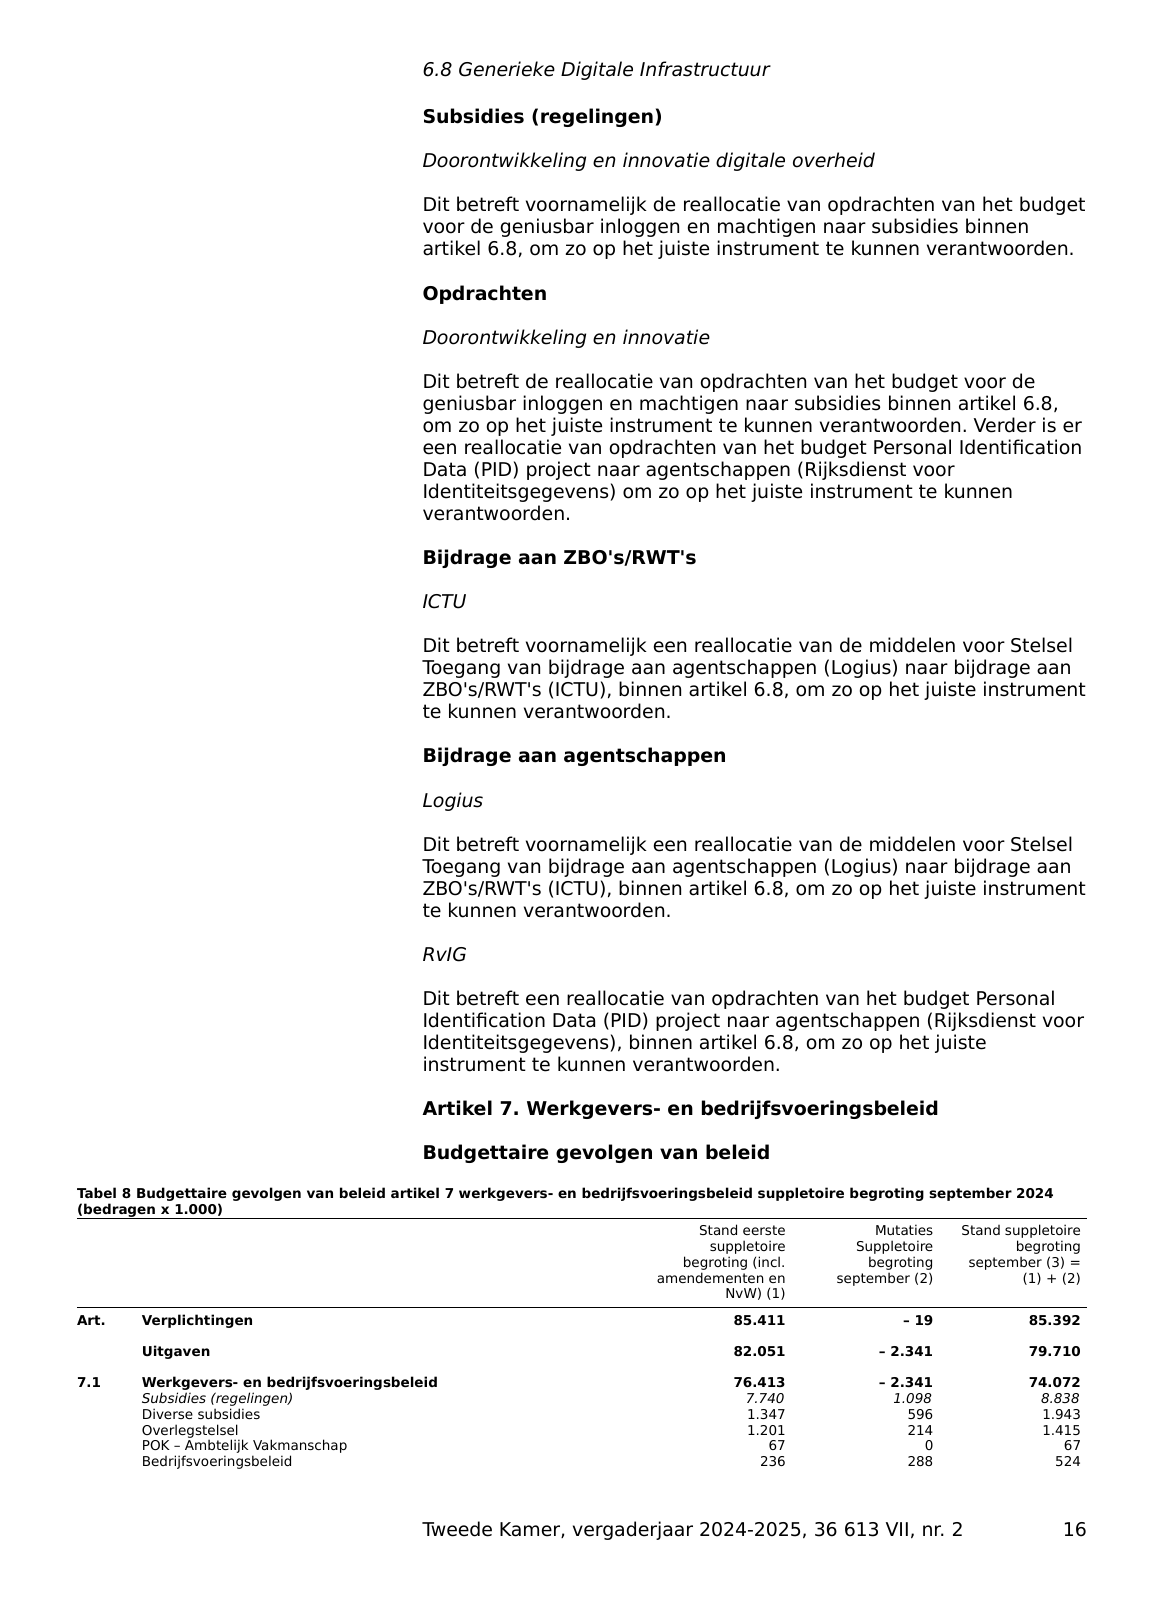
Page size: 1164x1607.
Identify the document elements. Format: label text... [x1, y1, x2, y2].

table_cell 596 [791, 1407, 939, 1422]
table_cell 67 [939, 1438, 1087, 1454]
table_cell [644, 1328, 791, 1344]
table_cell 1.943 [939, 1407, 1087, 1422]
subtitle Opdrachten [422, 282, 1087, 304]
table_cell 0 [791, 1438, 939, 1454]
table_cell [644, 1360, 791, 1375]
text Dit betreft voornamelijk de reallocatie van opdrachten van het budget voor de geniusbar inloggen en machtigen naar subsidies binnen artikel 6.8, om zo op het juiste instrument te kunnen verantwoorden. [422, 194, 1087, 260]
table_cell [77, 1360, 136, 1375]
table_cell 85.392 [939, 1308, 1087, 1328]
table_cell 82.051 [644, 1344, 791, 1359]
table_cell 288 [791, 1454, 939, 1469]
text Dit betreft voornamelijk een reallocatie van de middelen voor Stelsel Toegang van bijdrage aan agentschappen (Logius) naar bijdrage aan ZBO's/RWT's (ICTU), binnen artikel 6.8, om zo op het juiste instrument te kunnen verantwoorden. [422, 834, 1087, 922]
subtitle RvIG [422, 944, 1087, 966]
table_header Tabel 8 Budgettaire gevolgen van beleid artikel 7 werkgevers- en bedrijfsvoeringsbeleid suppletoire begroting september 2024 (bedragen x 1.000) [77, 1186, 1087, 1217]
table_cell Bedrijfsvoeringsbeleid [136, 1454, 644, 1469]
table_cell 214 [791, 1423, 939, 1438]
table_cell 1.098 [791, 1391, 939, 1407]
subtitle Budgettaire gevolgen van beleid [422, 1142, 1087, 1164]
table_cell [77, 1454, 136, 1469]
table_cell Uitgaven [136, 1344, 644, 1359]
table_cell 1.201 [644, 1423, 791, 1438]
table_cell Stand suppletoire begroting september (3) = (1) + (2) [939, 1219, 1087, 1307]
subtitle 6.8 Generieke Digitale Infrastructuur [422, 59, 1087, 81]
table_cell [791, 1360, 939, 1375]
table_cell 1.415 [939, 1423, 1087, 1438]
table_cell Overlegstelsel [136, 1423, 644, 1438]
text Dit betreft een reallocatie van opdrachten van het budget Personal Identification Data (PID) project naar agentschappen (Rijksdienst voor Identiteitsgegevens), binnen artikel 6.8, om zo op het juiste instrument te kunnen verantwoorden. [422, 988, 1087, 1076]
table_cell 236 [644, 1454, 791, 1469]
table_cell Werkgevers- en bedrijfsvoeringsbeleid [136, 1375, 644, 1391]
table_cell – 19 [791, 1308, 939, 1328]
table_cell [77, 1423, 136, 1438]
subtitle Artikel 7. Werkgevers- en bedrijfsvoeringsbeleid [422, 1098, 1087, 1120]
table_cell [136, 1360, 644, 1375]
table_cell Diverse subsidies [136, 1407, 644, 1422]
table_cell POK – Ambtelijk Vakmanschap [136, 1438, 644, 1454]
subtitle ICTU [422, 591, 1087, 613]
subtitle Doorontwikkeling en innovatie digitale overheid [422, 150, 1087, 172]
table_cell 67 [644, 1438, 791, 1454]
table_cell 524 [939, 1454, 1087, 1469]
table_cell [77, 1438, 136, 1454]
table_cell Verplichtingen [136, 1308, 644, 1328]
text Dit betreft de reallocatie van opdrachten van het budget voor de geniusbar inloggen en machtigen naar subsidies binnen artikel 6.8, om zo op het juiste instrument te kunnen verantwoorden. Verder is er een reallocatie van opdrachten van het budget Personal Identification Data (PID) project naar agentschappen (Rijksdienst voor Identiteitsgegevens) om zo op het juiste instrument te kunnen verantwoorden. [422, 371, 1087, 525]
table_cell [136, 1328, 644, 1344]
table_cell [77, 1391, 136, 1407]
table_cell [77, 1219, 136, 1307]
table_cell Art. [77, 1308, 136, 1328]
table_cell [939, 1328, 1087, 1344]
table_cell Subsidies (regelingen) [136, 1391, 644, 1407]
table_cell [939, 1360, 1087, 1375]
table_cell 7.1 [77, 1375, 136, 1391]
subtitle Doorontwikkeling en innovatie [422, 327, 1087, 349]
table_cell 7.740 [644, 1391, 791, 1407]
subtitle Subsidies (regelingen) [422, 106, 1087, 128]
table_cell [77, 1344, 136, 1359]
table_cell [791, 1328, 939, 1344]
table_cell Stand eerste suppletoire begroting (incl. amendementen en NvW) (1) [644, 1219, 791, 1307]
table_cell 1.347 [644, 1407, 791, 1422]
table_cell [136, 1219, 644, 1307]
table_cell 85.411 [644, 1308, 791, 1328]
subtitle Bijdrage aan agentschappen [422, 745, 1087, 767]
table_cell 74.072 [939, 1375, 1087, 1391]
table_cell – 2.341 [791, 1344, 939, 1359]
table_cell [77, 1407, 136, 1422]
table_cell 8.838 [939, 1391, 1087, 1407]
table_cell [77, 1328, 136, 1344]
table_cell Mutaties Suppletoire begroting september (2) [791, 1219, 939, 1307]
table_cell 79.710 [939, 1344, 1087, 1359]
text Dit betreft voornamelijk een reallocatie van de middelen voor Stelsel Toegang van bijdrage aan agentschappen (Logius) naar bijdrage aan ZBO's/RWT's (ICTU), binnen artikel 6.8, om zo op het juiste instrument te kunnen verantwoorden. [422, 635, 1087, 723]
table_cell 76.413 [644, 1375, 791, 1391]
table_cell – 2.341 [791, 1375, 939, 1391]
subtitle Logius [422, 789, 1087, 811]
subtitle Bijdrage aan ZBO's/RWT's [422, 547, 1087, 569]
